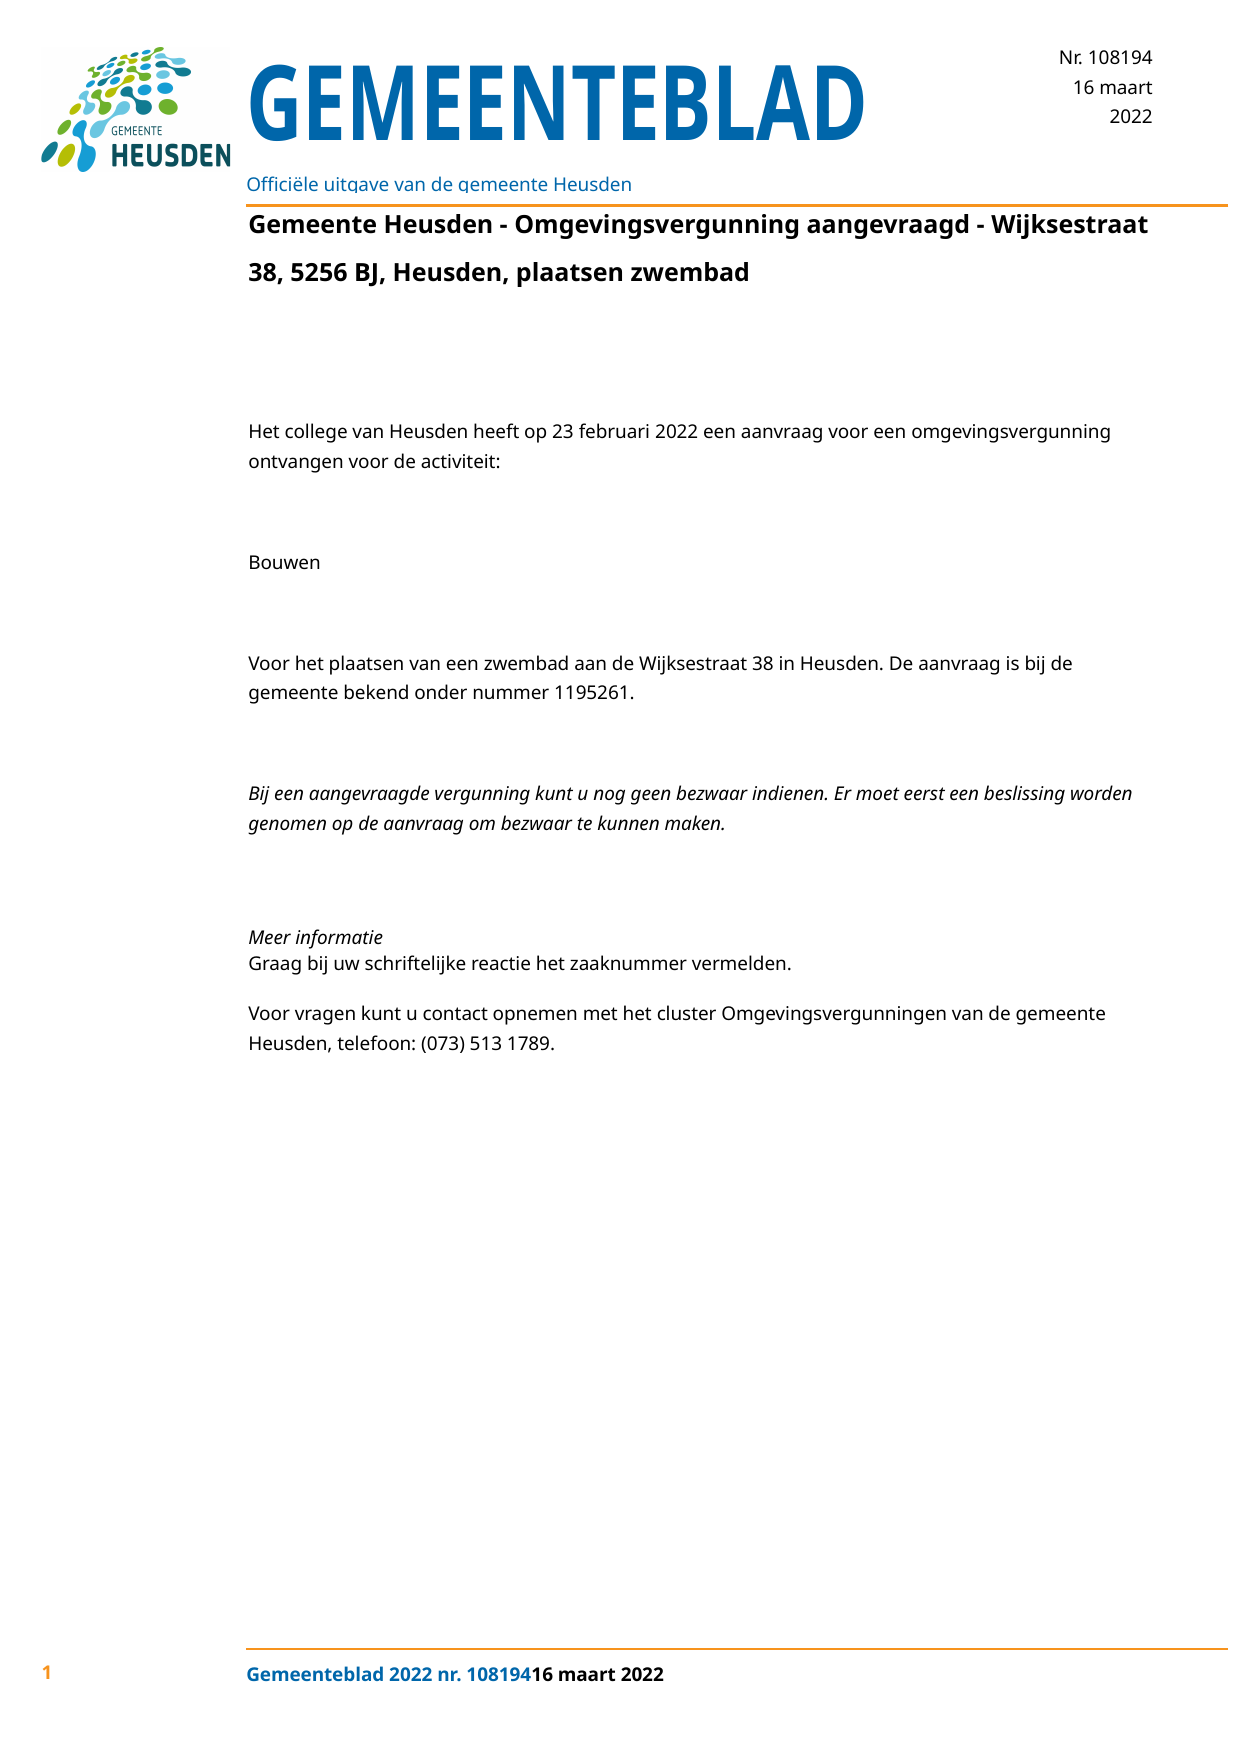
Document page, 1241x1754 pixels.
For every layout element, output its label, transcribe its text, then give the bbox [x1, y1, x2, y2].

text Meer informatie [248, 924, 1152, 950]
text Graag bij uw schriftelijke reactie het zaaknummer vermelden. [248, 950, 1152, 976]
picture [41, 47, 231, 172]
text Het college van Heusden heeft op 23 februari 2022 een aanvraag voor een omgevingsvergunning ontvangen voor de activiteit: [248, 419, 1152, 474]
text Bouwen [248, 549, 1152, 575]
text Voor het plaatsen van een zwembad aan de Wijksestraat 38 in Heusden. De aanvraag is bij de gemeente bekend onder nummer 1195261. [248, 650, 1152, 705]
text Gemeente Heusden - Omgevingsvergunning aangevraagd - Wijksestraat 38, 5256 BJ, Heusden, plaatsen zwembad [248, 207, 1152, 288]
text Voor vragen kunt u contact opnemen met het cluster Omgevingsvergunningen van de gemeente Heusden, telefoon: (073) 513 1789. [248, 1001, 1152, 1056]
text Bij een aangevraagde vergunning kunt u nog geen bezwaar indienen. Er moet eerst een beslissing worden genomen op de aanvraag om bezwaar te kunnen maken. [248, 780, 1152, 836]
